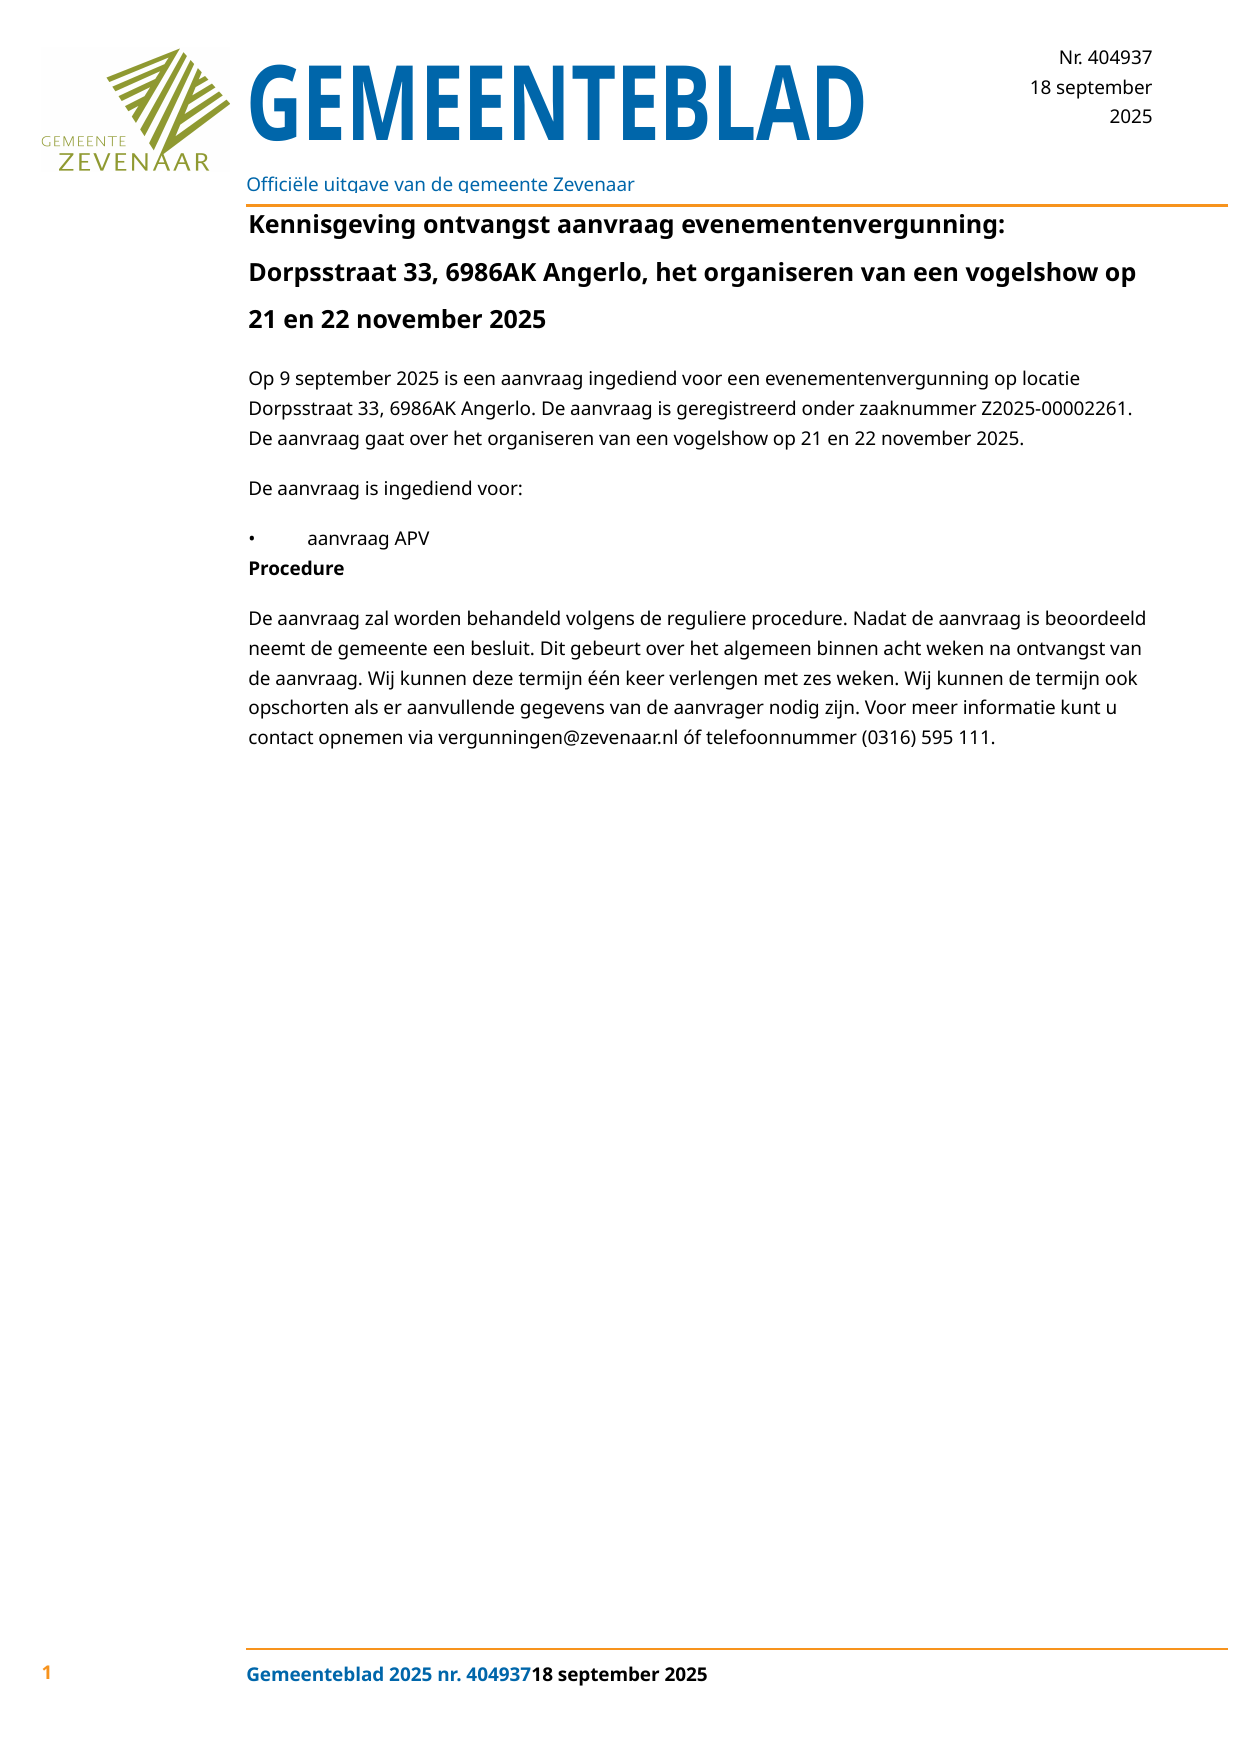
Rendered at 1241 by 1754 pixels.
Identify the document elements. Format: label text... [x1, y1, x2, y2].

text Kennisgeving ontvangst aanvraag evenementenvergunning: Dorpsstraat 33, 6986AK Angerlo, het organiseren van een vogelshow op 21 en 22 november 2025 [248, 207, 1152, 336]
list aanvraag APV [248, 526, 1152, 551]
text De aanvraag zal worden behandeld volgens de reguliere procedure. Nadat de aanvraag is beoordeeld neemt de gemeente een besluit. Dit gebeurt over het algemeen binnen acht weken na ontvangst van de aanvraag. Wij kunnen deze termijn één keer verlengen met zes weken. Wij kunnen de termijn ook opschorten als er aanvullende gegevens van de aanvrager nodig zijn. Voor meer informatie kunt u contact opnemen via vergunningen@zevenaar.nl óf telefoonnummer (0316) 595 111. [248, 606, 1152, 749]
text Op 9 september 2025 is een aanvraag ingediend voor een evenementenvergunning op locatie Dorpsstraat 33, 6986AK Angerlo. De aanvraag is geregistreerd onder zaaknummer Z2025-00002261. De aanvraag gaat over het organiseren van een vogelshow op 21 en 22 november 2025. [248, 366, 1152, 450]
text Procedure [248, 555, 1152, 581]
picture [41, 47, 231, 172]
text De aanvraag is ingediend voor: [248, 475, 1152, 501]
